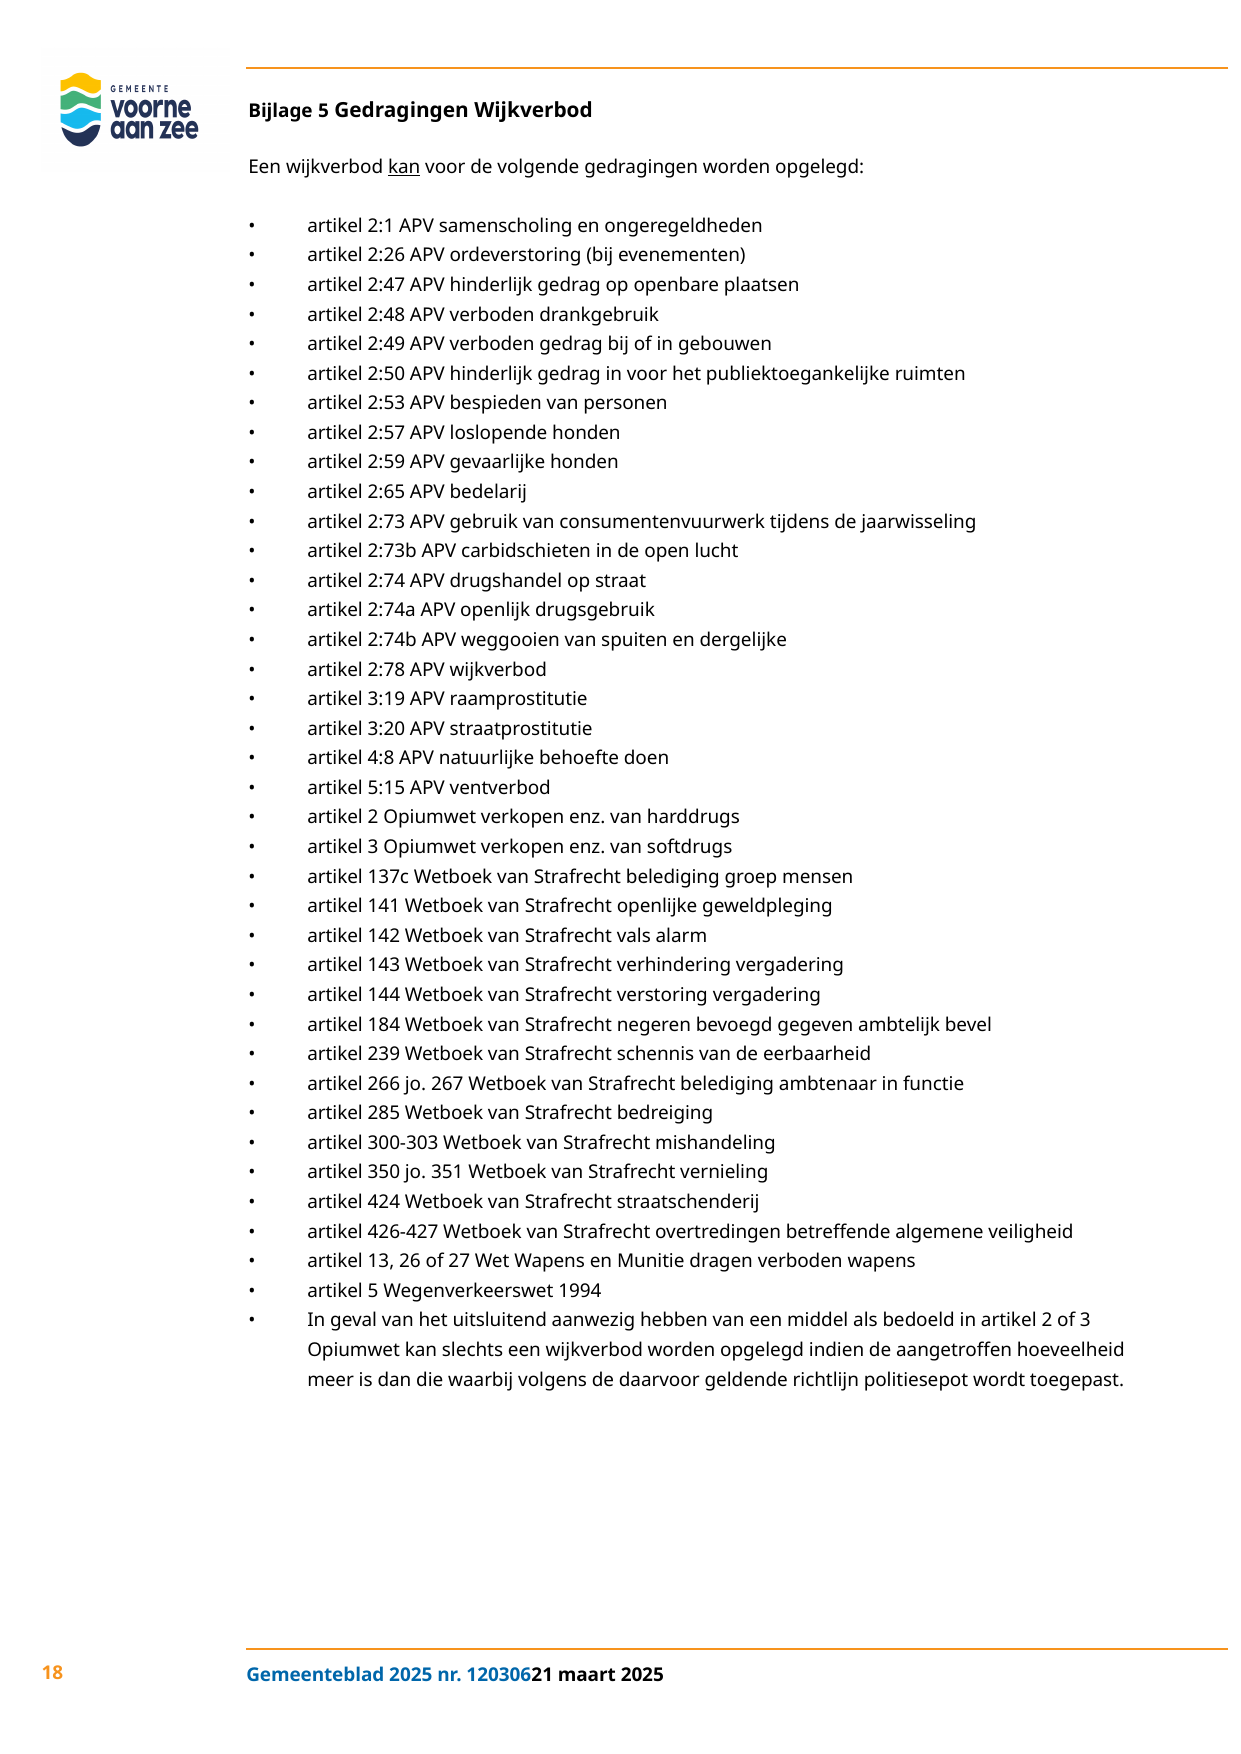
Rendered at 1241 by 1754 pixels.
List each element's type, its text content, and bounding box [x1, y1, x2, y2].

list artikel 141 Wetboek van Strafrecht openlijke geweldpleging [248, 892, 1152, 918]
list artikel 2:78 APV wijkverbod [248, 656, 1152, 682]
list artikel 426-427 Wetboek van Strafrecht overtredingen betreffende algemene veiligheid [248, 1218, 1152, 1244]
list artikel 300-303 Wetboek van Strafrecht mishandeling [248, 1129, 1152, 1155]
list artikel 4:8 APV natuurlijke behoefte doen [248, 744, 1152, 770]
list artikel 3:20 APV straatprostitutie [248, 715, 1152, 741]
text Een wijkverbod kan voor de volgende gedragingen worden opgelegd: [248, 153, 1152, 179]
list In geval van het uitsluitend aanwezig hebben van een middel als bedoeld in artikel 2 of 3 Opiumwet kan slechts een wijkverbod worden opgelegd indien de aangetroffen hoeveelheid meer is dan die waarbij volgens de daarvoor geldende richtlijn politiesepot wordt toegepast. [248, 1307, 1152, 1392]
list artikel 266 jo. 267 Wetboek van Strafrecht belediging ambtenaar in functie [248, 1070, 1152, 1096]
list artikel 2:74 APV drugshandel op straat [248, 567, 1152, 593]
list artikel 137c Wetboek van Strafrecht belediging groep mensen [248, 863, 1152, 889]
list artikel 3 Opiumwet verkopen enz. van softdrugs [248, 833, 1152, 859]
list artikel 2:47 APV hinderlijk gedrag op openbare plaatsen [248, 271, 1152, 297]
list artikel 2:59 APV gevaarlijke honden [248, 449, 1152, 474]
list artikel 144 Wetboek van Strafrecht verstoring vergadering [248, 981, 1152, 1007]
list artikel 2:73b APV carbidschieten in de open lucht [248, 537, 1152, 563]
list artikel 2:74b APV weggooien van spuiten en dergelijke [248, 626, 1152, 652]
list artikel 424 Wetboek van Strafrecht straatschenderij [248, 1188, 1152, 1214]
list artikel 350 jo. 351 Wetboek van Strafrecht vernieling [248, 1159, 1152, 1184]
list artikel 2:53 APV bespieden van personen [248, 389, 1152, 415]
list artikel 2:50 APV hinderlijk gedrag in voor het publiektoegankelijke ruimten [248, 360, 1152, 386]
list artikel 5 Wegenverkeerswet 1994 [248, 1277, 1152, 1303]
list artikel 2:74a APV openlijk drugsgebruik [248, 597, 1152, 622]
list artikel 2:1 APV samenscholing en ongeregeldheden [248, 212, 1152, 238]
list artikel 2 Opiumwet verkopen enz. van harddrugs [248, 804, 1152, 829]
list artikel 2:65 APV bedelarij [248, 478, 1152, 504]
list artikel 285 Wetboek van Strafrecht bedreiging [248, 1099, 1152, 1125]
list artikel 239 Wetboek van Strafrecht schennis van de eerbaarheid [248, 1040, 1152, 1066]
list artikel 2:73 APV gebruik van consumentenvuurwerk tijdens de jaarwisseling [248, 508, 1152, 534]
list artikel 143 Wetboek van Strafrecht verhindering vergadering [248, 952, 1152, 977]
list artikel 2:49 APV verboden gedrag bij of in gebouwen [248, 330, 1152, 356]
list artikel 2:48 APV verboden drankgebruik [248, 301, 1152, 327]
list artikel 13, 26 of 27 Wet Wapens en Munitie dragen verboden wapens [248, 1247, 1152, 1273]
list artikel 2:57 APV loslopende honden [248, 419, 1152, 445]
list artikel 3:19 APV raamprostitutie [248, 685, 1152, 711]
list artikel 5:15 APV ventverbod [248, 774, 1152, 800]
picture [41, 47, 231, 172]
list artikel 142 Wetboek van Strafrecht vals alarm [248, 922, 1152, 948]
list artikel 184 Wetboek van Strafrecht negeren bevoegd gegeven ambtelijk bevel [248, 1011, 1152, 1037]
text Bijlage 5 Gedragingen Wijkverbod [248, 95, 1152, 123]
list artikel 2:26 APV ordeverstoring (bij evenementen) [248, 242, 1152, 267]
